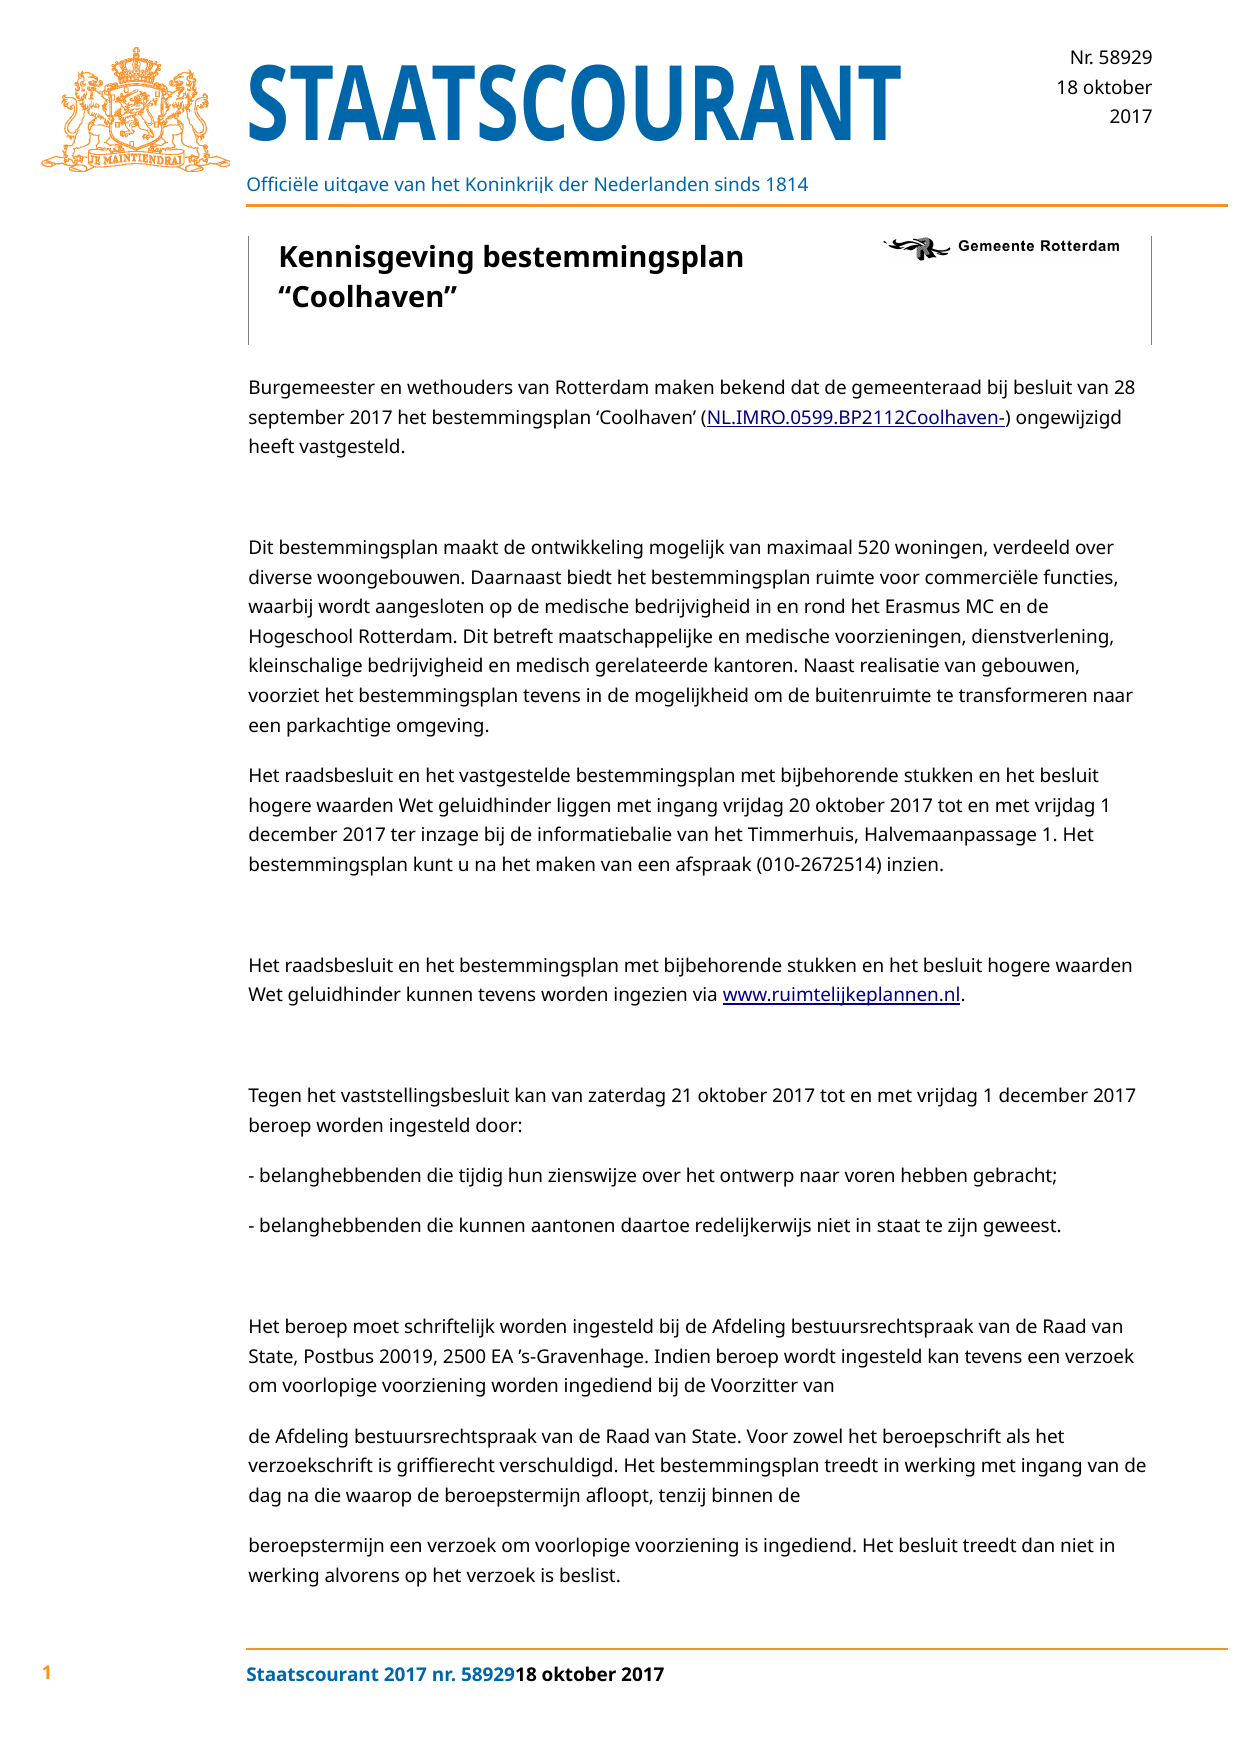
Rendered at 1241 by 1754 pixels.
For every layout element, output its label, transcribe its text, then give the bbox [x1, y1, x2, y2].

text Burgemeester en wethouders van Rotterdam maken bekend dat de gemeenteraad bij besluit van 28 september 2017 het bestemmingsplan ‘Coolhaven’ (NL.IMRO.0599.BP2112Coolhaven-) ongewijzigd heeft vastgesteld. [248, 374, 1152, 459]
picture [882, 236, 1119, 261]
text Het raadsbesluit en het vastgestelde bestemmingsplan met bijbehorende stukken en het besluit hogere waarden Wet geluidhinder liggen met ingang vrijdag 20 oktober 2017 tot en met vrijdag 1 december 2017 ter inzage bij de informatiebalie van het Timmerhuis, Halvemaanpassage 1. Het bestemmingsplan kunt u na het maken van een afspraak (010-2672514) inzien. [248, 762, 1152, 877]
table_header [850, 236, 1151, 345]
text Het raadsbesluit en het bestemmingsplan met bijbehorende stukken en het besluit hogere waarden Wet geluidhinder kunnen tevens worden ingezien via www.ruimtelijkeplannen.nl. [248, 952, 1152, 1007]
text beroepstermijn een verzoek om voorlopige voorziening is ingediend. Het besluit treedt dan niet in werking alvorens op het verzoek is beslist. [248, 1533, 1152, 1588]
text Tegen het vaststellingsbesluit kan van zaterdag 21 oktober 2017 tot en met vrijdag 1 december 2017 beroep worden ingesteld door: [248, 1082, 1152, 1137]
text Het beroep moet schriftelijk worden ingesteld bij de Afdeling bestuursrechtspraak van de Raad van State, Postbus 20019, 2500 EA ’s-Gravenhage. Indien beroep wordt ingesteld kan tevens een verzoek om voorlopige voorziening worden ingediend bij de Voorzitter van [248, 1313, 1152, 1398]
table_header Kennisgeving bestemmingsplan “Coolhaven” [249, 236, 850, 345]
text - belanghebbenden die tijdig hun zienswijze over het ontwerp naar voren hebben gebracht; [248, 1162, 1152, 1188]
text - belanghebbenden die kunnen aantonen daartoe redelijkerwijs niet in staat te zijn geweest. [248, 1213, 1152, 1238]
text Dit bestemmingsplan maakt de ontwikkeling mogelijk van maximaal 520 woningen, verdeeld over diverse woongebouwen. Daarnaast biedt het bestemmingsplan ruimte voor commerciële functies, waarbij wordt aangesloten op de medische bedrijvigheid in en rond het Erasmus MC en de Hogeschool Rotterdam. Dit betreft maatschappelijke en medische voorzieningen, dienstverlening, kleinschalige bedrijvigheid en medisch gerelateerde kantoren. Naast realisatie van gebouwen, voorziet het bestemmingsplan tevens in de mogelijkheid om de buitenruimte te transformeren naar een parkachtige omgeving. [248, 534, 1152, 737]
picture [41, 47, 231, 172]
text de Afdeling bestuursrechtspraak van de Raad van State. Voor zowel het beroepschrift als het verzoekschrift is griffierecht verschuldigd. Het bestemmingsplan treedt in werking met ingang van de dag na die waarop de beroepstermijn afloopt, tenzij binnen de [248, 1423, 1152, 1508]
